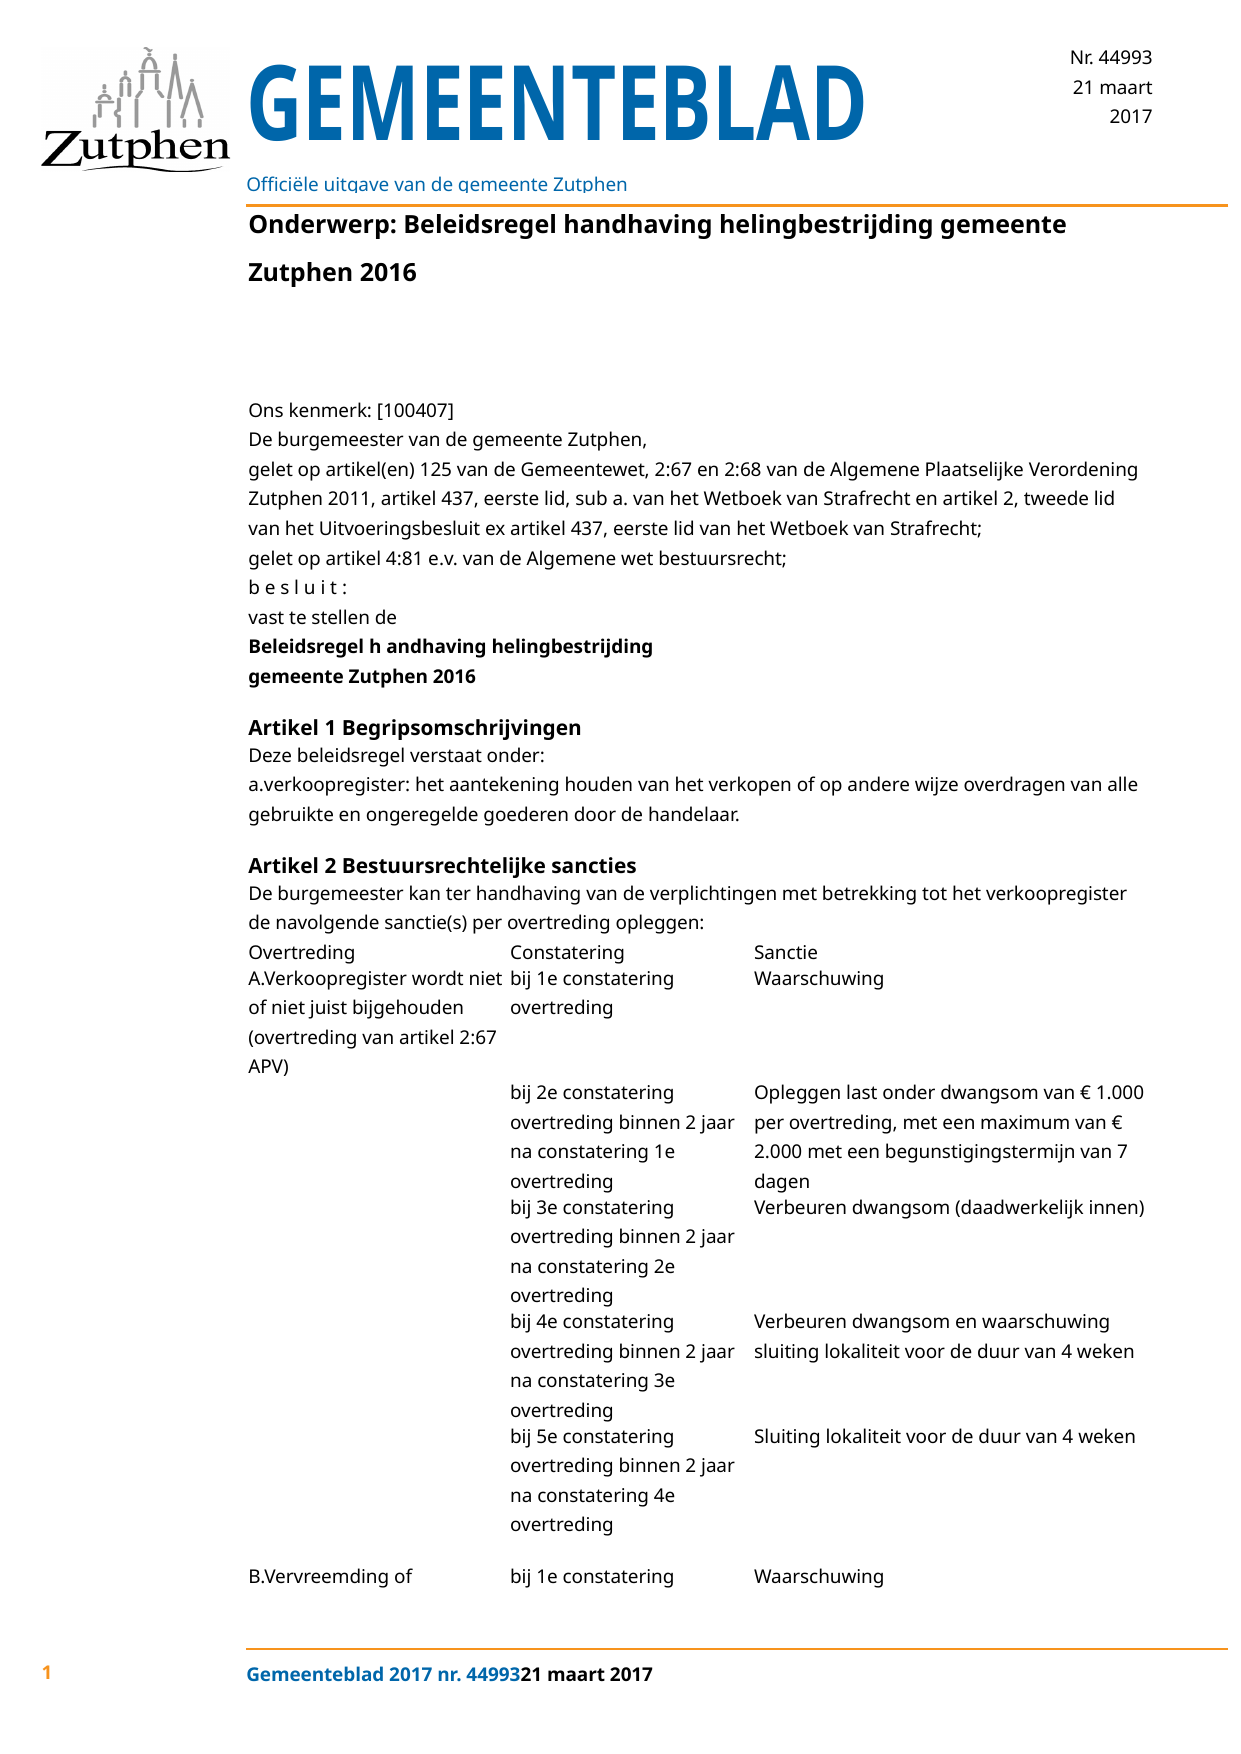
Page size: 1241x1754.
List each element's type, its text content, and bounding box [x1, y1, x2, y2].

table_cell bij 4e constatering overtreding binnen 2 jaar na constatering 3e overtreding [510, 1308, 754, 1423]
table_cell bij 1e constatering overtreding [510, 965, 754, 1079]
table_header Overtreding [248, 939, 510, 965]
table_cell [248, 1308, 510, 1423]
table_header Constatering [510, 939, 754, 965]
table_cell Verbeuren dwangsom (daadwerkelijk innen) [754, 1194, 1152, 1308]
text gelet op artikel 4:81 e.v. van de Algemene wet bestuursrecht; [248, 545, 1152, 570]
table_cell bij 3e constatering overtreding binnen 2 jaar na constatering 2e overtreding [510, 1194, 754, 1308]
table_cell [248, 1537, 510, 1563]
text vast te stellen de [248, 604, 1152, 629]
text Deze beleidsregel verstaat onder: [248, 742, 1152, 768]
table_cell Waarschuwing [754, 965, 1152, 1079]
text Ons kenmerk: [100407] [248, 397, 1152, 422]
text gemeente Zutphen 2016 [248, 663, 1152, 689]
table_cell bij 1e constatering [510, 1563, 754, 1589]
table_cell B.Vervreemding of [248, 1563, 510, 1589]
text Onderwerp: Beleidsregel handhaving helingbestrijding gemeente Zutphen 2016 [248, 207, 1152, 288]
text b e s l u i t : [248, 574, 1152, 600]
table_cell [248, 1079, 510, 1194]
table_cell bij 2e constatering overtreding binnen 2 jaar na constatering 1e overtreding [510, 1079, 754, 1194]
table_cell [248, 1194, 510, 1308]
text De burgemeester kan ter handhaving van de verplichtingen met betrekking tot het verkoopregister de navolgende sanctie(s) per overtreding opleggen: [248, 880, 1152, 935]
table_cell [248, 1423, 510, 1537]
table_cell A.Verkoopregister wordt niet of niet juist bijgehouden (overtreding van artikel 2:67 APV) [248, 965, 510, 1079]
table_cell [754, 1537, 1152, 1563]
text gelet op artikel(en) 125 van de Gemeentewet, 2:67 en 2:68 van de Algemene Plaatselijke Verordening Zutphen 2011, artikel 437, eerste lid, sub a. van het Wetboek van Strafrecht en artikel 2, tweede lid van het Uitvoeringsbesluit ex artikel 437, eerste lid van het Wetboek van Strafrecht; [248, 456, 1152, 541]
text Artikel 1 Begripsomschrijvingen [248, 713, 1152, 742]
table_cell Opleggen last onder dwangsom van € 1.000 per overtreding, met een maximum van € 2.000 met een begunstigingstermijn van 7 dagen [754, 1079, 1152, 1194]
text Artikel 2 Bestuursrechtelijke sancties [248, 851, 1152, 880]
table_cell Sluiting lokaliteit voor de duur van 4 weken [754, 1423, 1152, 1537]
table_cell Verbeuren dwangsom en waarschuwing sluiting lokaliteit voor de duur van 4 weken [754, 1308, 1152, 1423]
table_cell [510, 1537, 754, 1563]
picture [41, 47, 231, 172]
text Beleidsregel h andhaving helingbestrijding [248, 633, 1152, 659]
table_cell bij 5e constatering overtreding binnen 2 jaar na constatering 4e overtreding [510, 1423, 754, 1537]
table_header Sanctie [754, 939, 1152, 965]
text a.verkoopregister: het aantekening houden van het verkopen of op andere wijze overdragen van alle gebruikte en ongeregelde goederen door de handelaar. [248, 771, 1152, 827]
text De burgemeester van de gemeente Zutphen, [248, 426, 1152, 452]
table_cell Waarschuwing [754, 1563, 1152, 1589]
